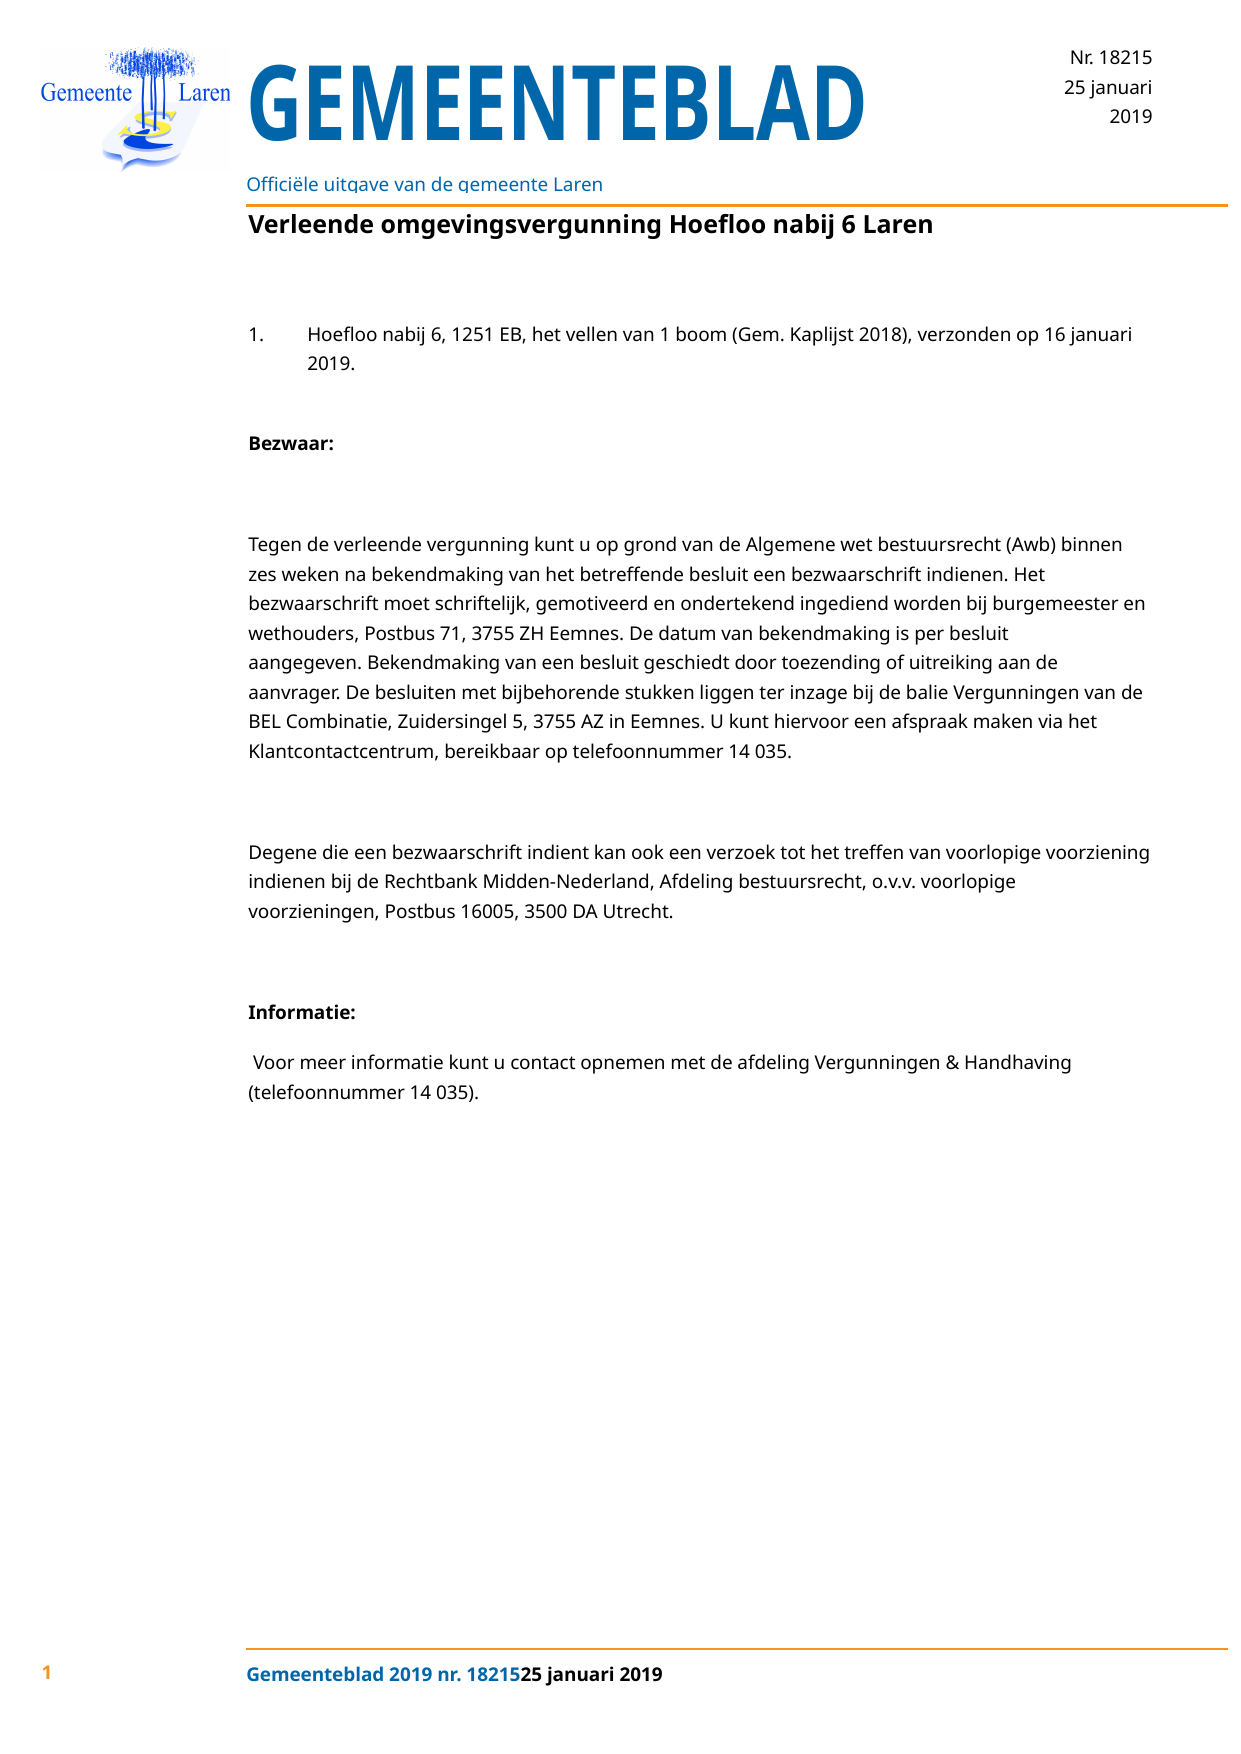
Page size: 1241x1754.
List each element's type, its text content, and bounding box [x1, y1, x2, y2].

text Informatie: [248, 999, 1152, 1025]
text Voor meer informatie kunt u contact opnemen met de afdeling Vergunningen & Handhaving (telefoonnummer 14 035). [248, 1049, 1152, 1105]
list Hoefloo nabij 6, 1251 EB, het vellen van 1 boom (Gem. Kaplijst 2018), verzonden op 16 januari 2019. [248, 321, 1152, 376]
picture [41, 47, 231, 172]
text Tegen de verleende vergunning kunt u op grond van de Algemene wet bestuursrecht (Awb) binnen zes weken na bekendmaking van het betreffende besluit een bezwaarschrift indienen. Het bezwaarschrift moet schriftelijk, gemotiveerd en ondertekend ingediend worden bij burgemeester en wethouders, Postbus 71, 3755 ZH Eemnes. De datum van bekendmaking is per besluit aangegeven. Bekendmaking van een besluit geschiedt door toezending of uitreiking aan de aanvrager. De besluiten met bijbehorende stukken liggen ter inzage bij de balie Vergunningen van de BEL Combinatie, Zuidersingel 5, 3755 AZ in Eemnes. U kunt hiervoor een afspraak maken via het Klantcontactcentrum, bereikbaar op telefoonnummer 14 035. [248, 531, 1152, 764]
text Bezwaar: [248, 430, 1152, 456]
text Verleende omgevingsvergunning Hoefloo nabij 6 Laren [248, 207, 1152, 241]
text Degene die een bezwaarschrift indient kan ook een verzoek tot het treffen van voorlopige voorziening indienen bij de Rechtbank Midden-Nederland, Afdeling bestuursrecht, o.v.v. voorlopige voorzieningen, Postbus 16005, 3500 DA Utrecht. [248, 839, 1152, 924]
